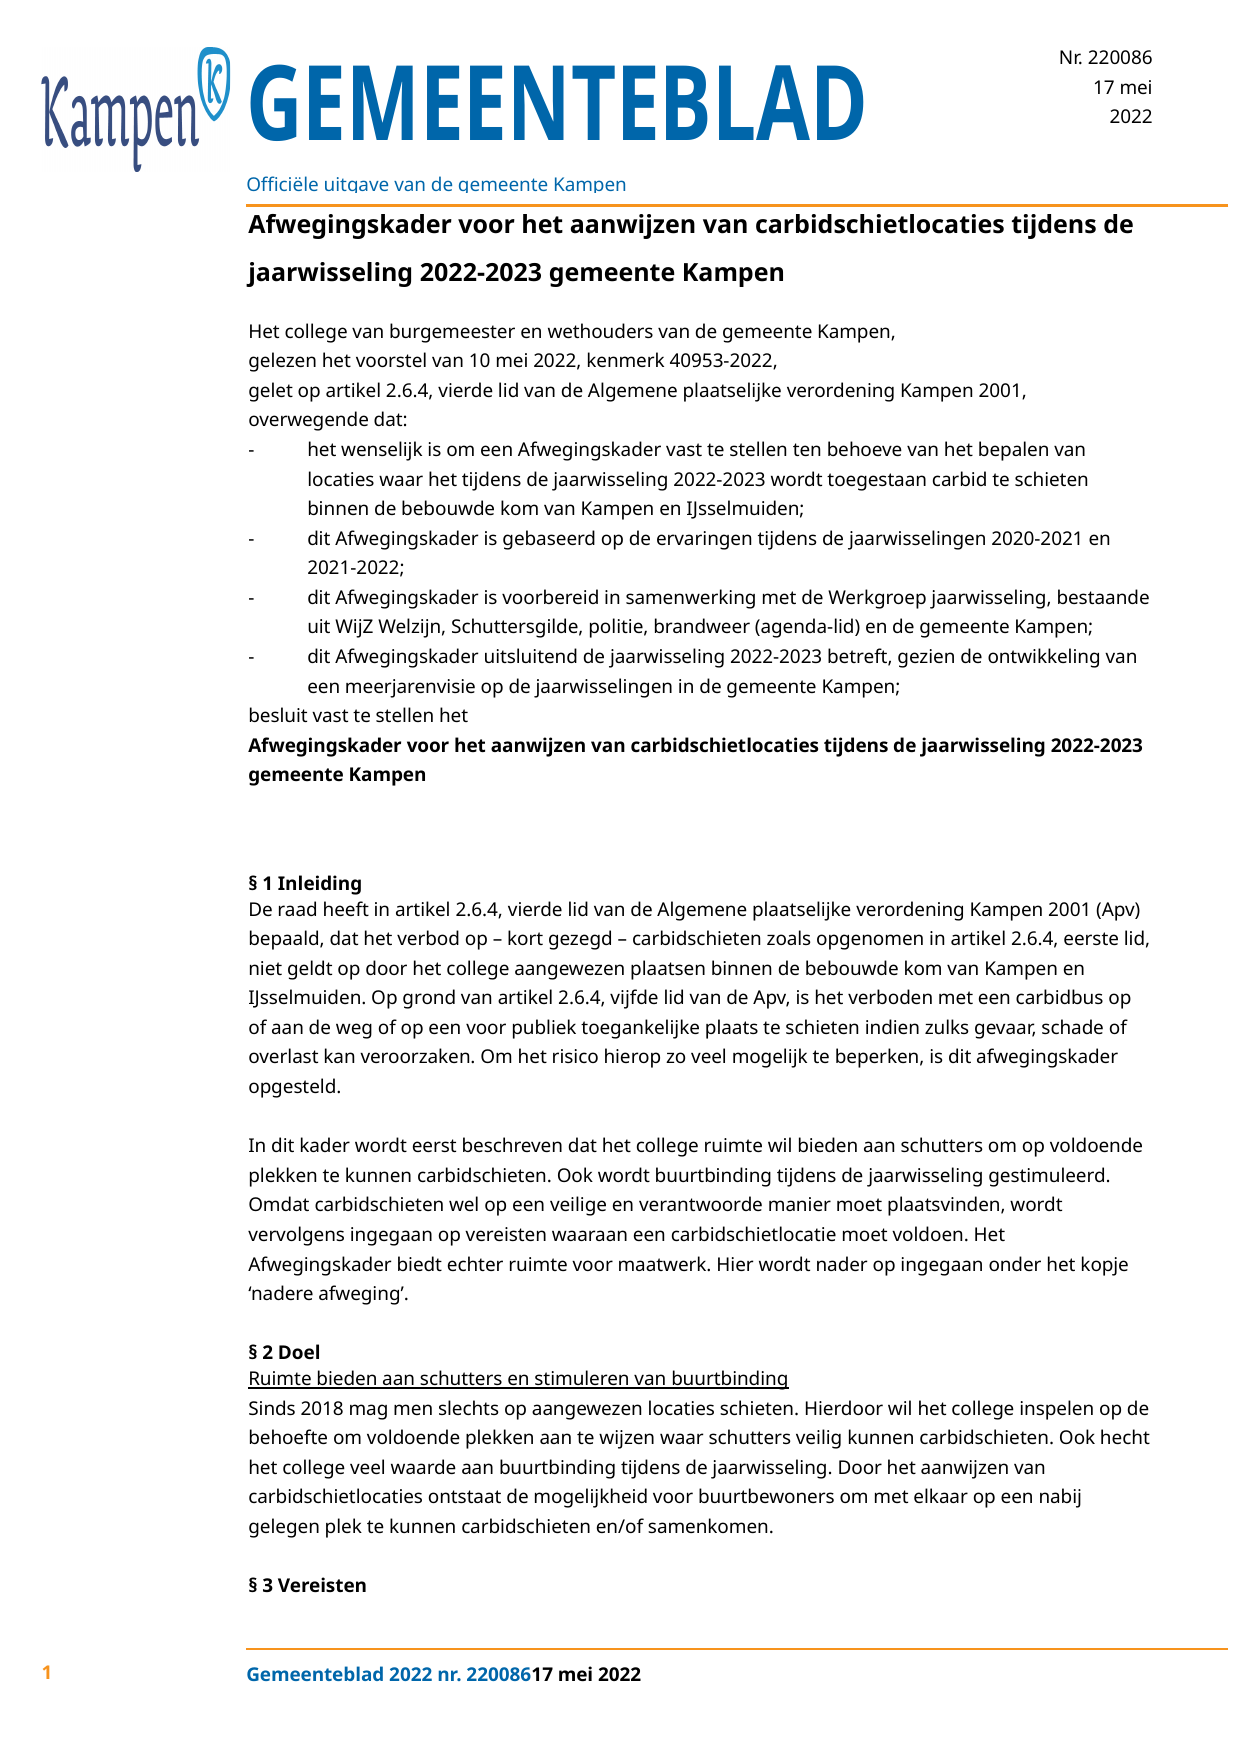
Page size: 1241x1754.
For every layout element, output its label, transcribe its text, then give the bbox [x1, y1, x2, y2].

text § 3 Vereisten [248, 1572, 1152, 1598]
text De raad heeft in artikel 2.6.4, vierde lid van de Algemene plaatselijke verordening Kampen 2001 (Apv) bepaald, dat het verbod op – kort gezegd – carbidschieten zoals opgenomen in artikel 2.6.4, eerste lid, niet geldt op door het college aangewezen plaatsen binnen de bebouwde kom van Kampen en IJsselmuiden. Op grond van artikel 2.6.4, vijfde lid van de Apv, is het verboden met een carbidbus op of aan de weg of op een voor publiek toegankelijke plaats te schieten indien zulks gevaar, schade of overlast kan veroorzaken. Om het risico hierop zo veel mogelijk te beperken, is dit afwegingskader opgesteld. [248, 896, 1152, 1099]
text § 2 Doel [248, 1339, 1152, 1365]
list dit Afwegingskader is voorbereid in samenwerking met de Werkgroep jaarwisseling, bestaande uit WijZ Welzijn, Schuttersgilde, politie, brandweer (agenda-lid) en de gemeente Kampen; [248, 584, 1152, 639]
text § 1 Inleiding [248, 870, 1152, 896]
text Het college van burgemeester en wethouders van de gemeente Kampen, [248, 318, 1152, 344]
text In dit kader wordt eerst beschreven dat het college ruimte wil bieden aan schutters om op voldoende plekken te kunnen carbidschieten. Ook wordt buurtbinding tijdens de jaarwisseling gestimuleerd. Omdat carbidschieten wel op een veilige en verantwoorde manier moet plaatsvinden, wordt vervolgens ingegaan op vereisten waaraan een carbidschietlocatie moet voldoen. Het Afwegingskader biedt echter ruimte voor maatwerk. Hier wordt nader op ingegaan onder het kopje ‘nadere afweging’. [248, 1132, 1152, 1306]
list dit Afwegingskader is gebaseerd op de ervaringen tijdens de jaarwisselingen 2020-2021 en 2021-2022; [248, 525, 1152, 580]
list het wenselijk is om een Afwegingskader vast te stellen ten behoeve van het bepalen van locaties waar het tijdens de jaarwisseling 2022-2023 wordt toegestaan carbid te schieten binnen de bebouwde kom van Kampen en IJsselmuiden; [248, 436, 1152, 521]
text Afwegingskader voor het aanwijzen van carbidschietlocaties tijdens de jaarwisseling 2022-2023 gemeente Kampen [248, 732, 1152, 787]
picture [41, 47, 231, 172]
list dit Afwegingskader uitsluitend de jaarwisseling 2022-2023 betreft, gezien de ontwikkeling van een meerjarenvisie op de jaarwisselingen in de gemeente Kampen; [248, 643, 1152, 699]
text besluit vast te stellen het [248, 702, 1152, 728]
text gelezen het voorstel van 10 mei 2022, kenmerk 40953-2022, [248, 347, 1152, 373]
text Sinds 2018 mag men slechts op aangewezen locaties schieten. Hierdoor wil het college inspelen op de behoefte om voldoende plekken aan te wijzen waar schutters veilig kunnen carbidschieten. Ook hecht het college veel waarde aan buurtbinding tijdens de jaarwisseling. Door het aanwijzen van carbidschietlocaties ontstaat de mogelijkheid voor buurtbewoners om met elkaar op een nabij gelegen plek te kunnen carbidschieten en/of samenkomen. [248, 1395, 1152, 1539]
text Ruimte bieden aan schutters en stimuleren van buurtbinding [248, 1365, 1152, 1391]
text Afwegingskader voor het aanwijzen van carbidschietlocaties tijdens de jaarwisseling 2022-2023 gemeente Kampen [248, 207, 1152, 288]
text overwegende dat: [248, 407, 1152, 432]
text gelet op artikel 2.6.4, vierde lid van de Algemene plaatselijke verordening Kampen 2001, [248, 377, 1152, 403]
